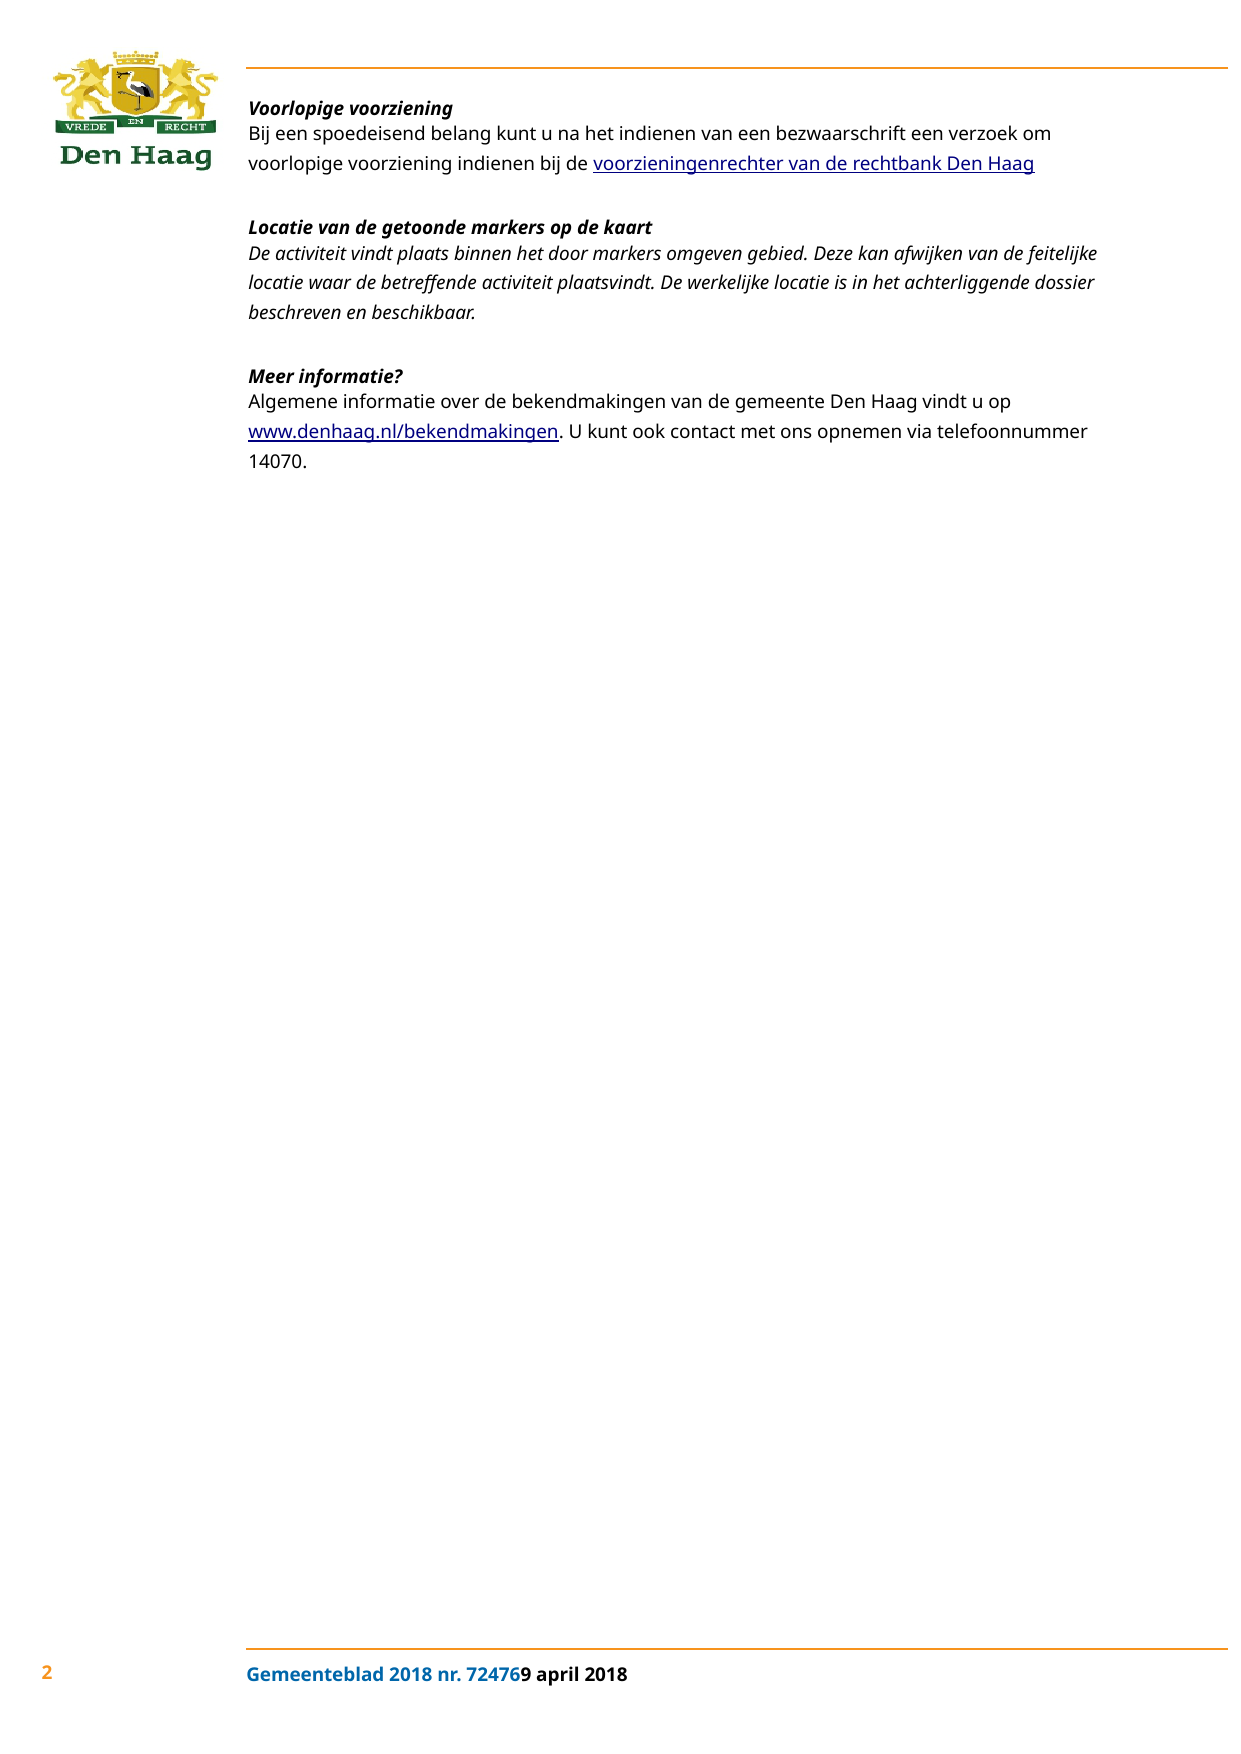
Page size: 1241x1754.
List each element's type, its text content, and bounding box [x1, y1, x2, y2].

text Locatie van de getoonde markers op de kaart [248, 214, 1152, 240]
text Meer informatie? [248, 363, 1152, 389]
text Voorlopige voorziening [248, 95, 1152, 121]
text Bij een spoedeisend belang kunt u na het indienen van een bezwaarschrift een verzoek om voorlopige voorziening indienen bij de voorzieningenrechter van de rechtbank Den Haag [248, 121, 1152, 176]
text De activiteit vindt plaats binnen het door markers omgeven gebied. Deze kan afwijken van de feitelijke locatie waar de betreffende activiteit plaatsvindt. De werkelijke locatie is in het achterliggende dossier beschreven en beschikbaar. [248, 240, 1152, 325]
picture [41, 47, 231, 172]
text Algemene informatie over de bekendmakingen van de gemeente Den Haag vindt u op www.denhaag.nl/bekendmakingen. U kunt ook contact met ons opnemen via telefoonnummer 14070. [248, 389, 1152, 473]
